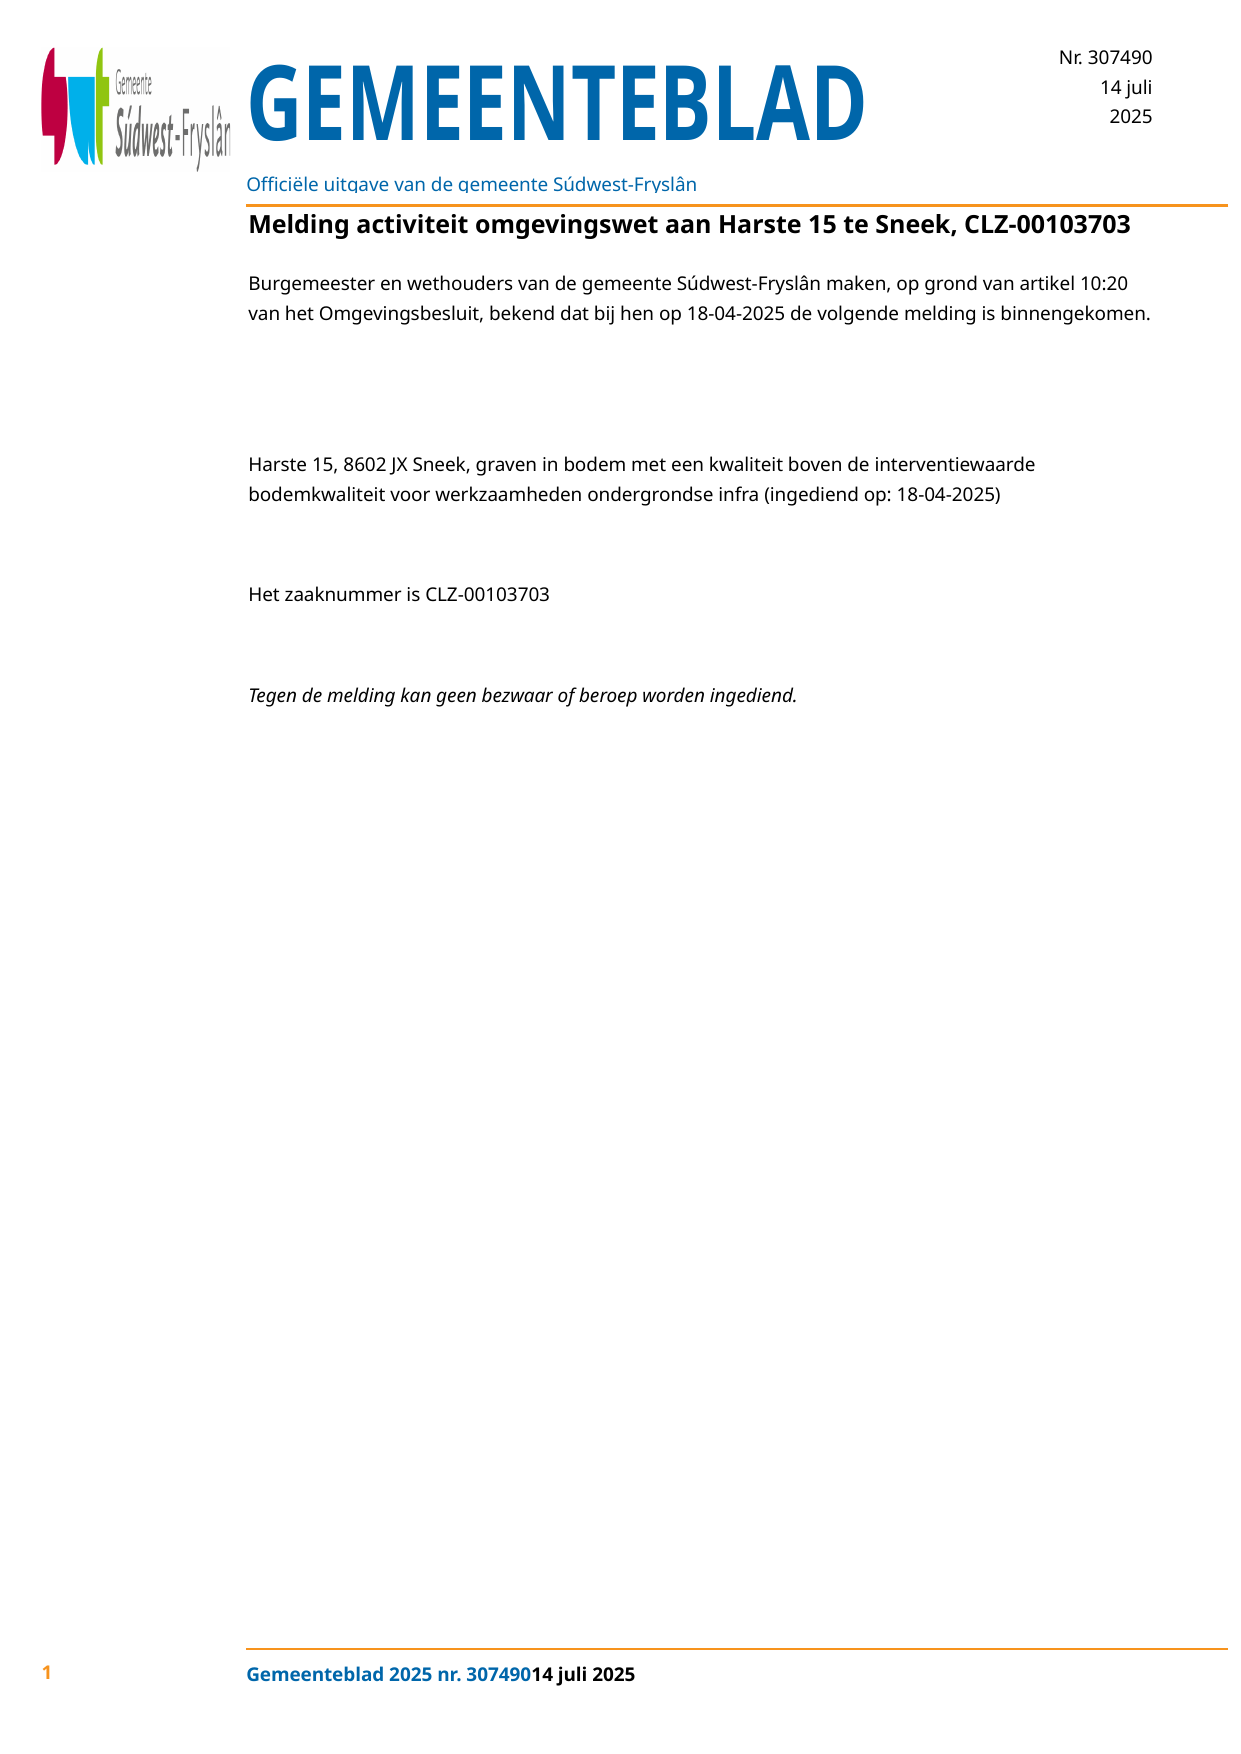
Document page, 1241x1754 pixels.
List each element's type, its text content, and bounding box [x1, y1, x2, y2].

text Burgemeester en wethouders van de gemeente Súdwest-Fryslân maken, op grond van artikel 10:20 van het Omgevingsbesluit, bekend dat bij hen op 18-04-2025 de volgende melding is binnengekomen. [248, 270, 1152, 326]
text Melding activiteit omgevingswet aan Harste 15 te Sneek, CLZ-00103703 [248, 207, 1152, 241]
text Het zaaknummer is CLZ-00103703 [248, 582, 1152, 607]
text Harste 15, 8602 JX Sneek, graven in bodem met een kwaliteit boven de interventiewaarde bodemkwaliteit voor werkzaamheden ondergrondse infra (ingediend op: 18-04-2025) [248, 451, 1152, 506]
text Tegen de melding kan geen bezwaar of beroep worden ingediend. [248, 682, 1152, 708]
picture [41, 47, 231, 172]
